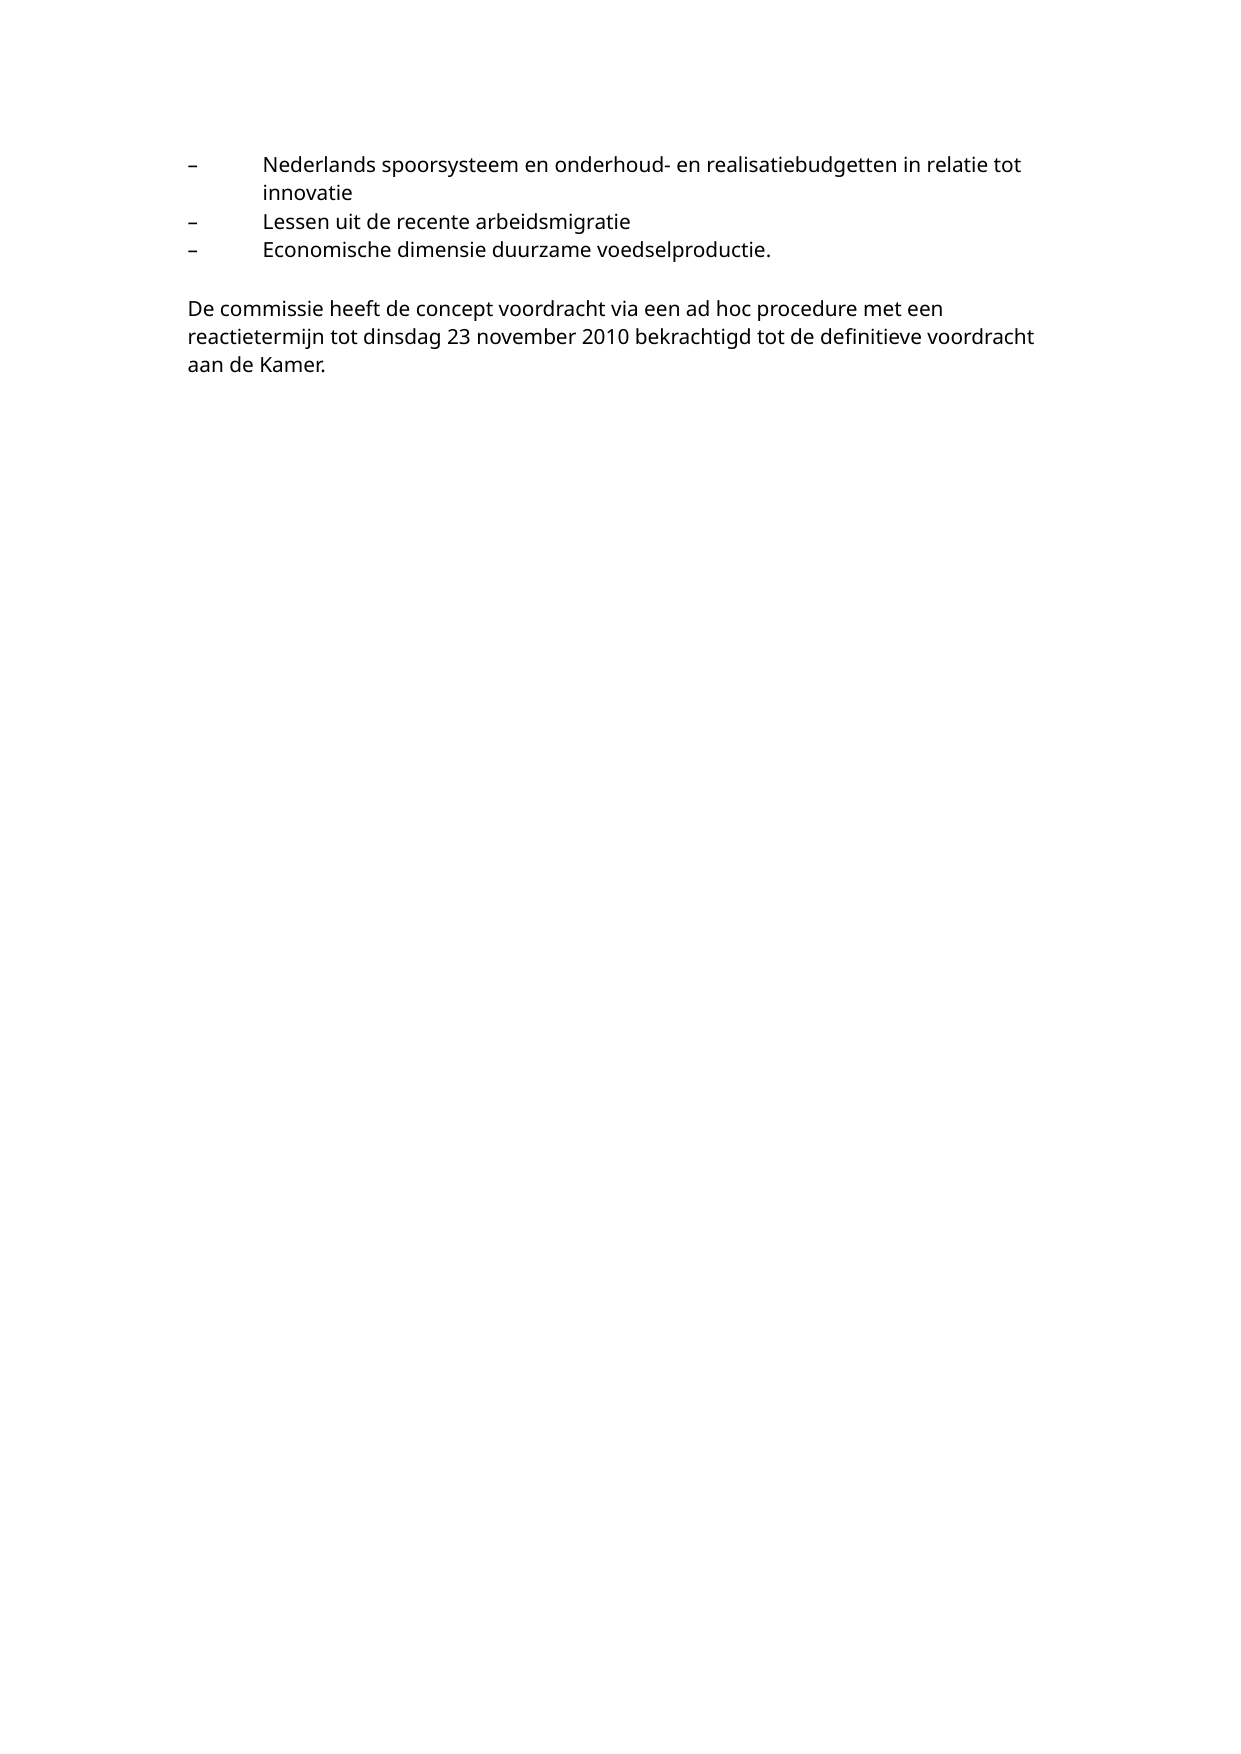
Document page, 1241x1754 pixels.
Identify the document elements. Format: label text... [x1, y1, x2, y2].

list Nederlands spoorsysteem en onderhoud- en realisatiebudgetten in relatie tot innovatie [187, 150, 1053, 207]
list Economische dimensie duurzame voedselproductie. [187, 235, 1053, 264]
text De commissie heeft de concept voordracht via een ad hoc procedure met een reactietermijn tot dinsdag 23 november 2010 bekrachtigd tot de definitieve voordracht aan de Kamer. [187, 294, 1053, 379]
list Lessen uit de recente arbeidsmigratie [187, 207, 1053, 235]
